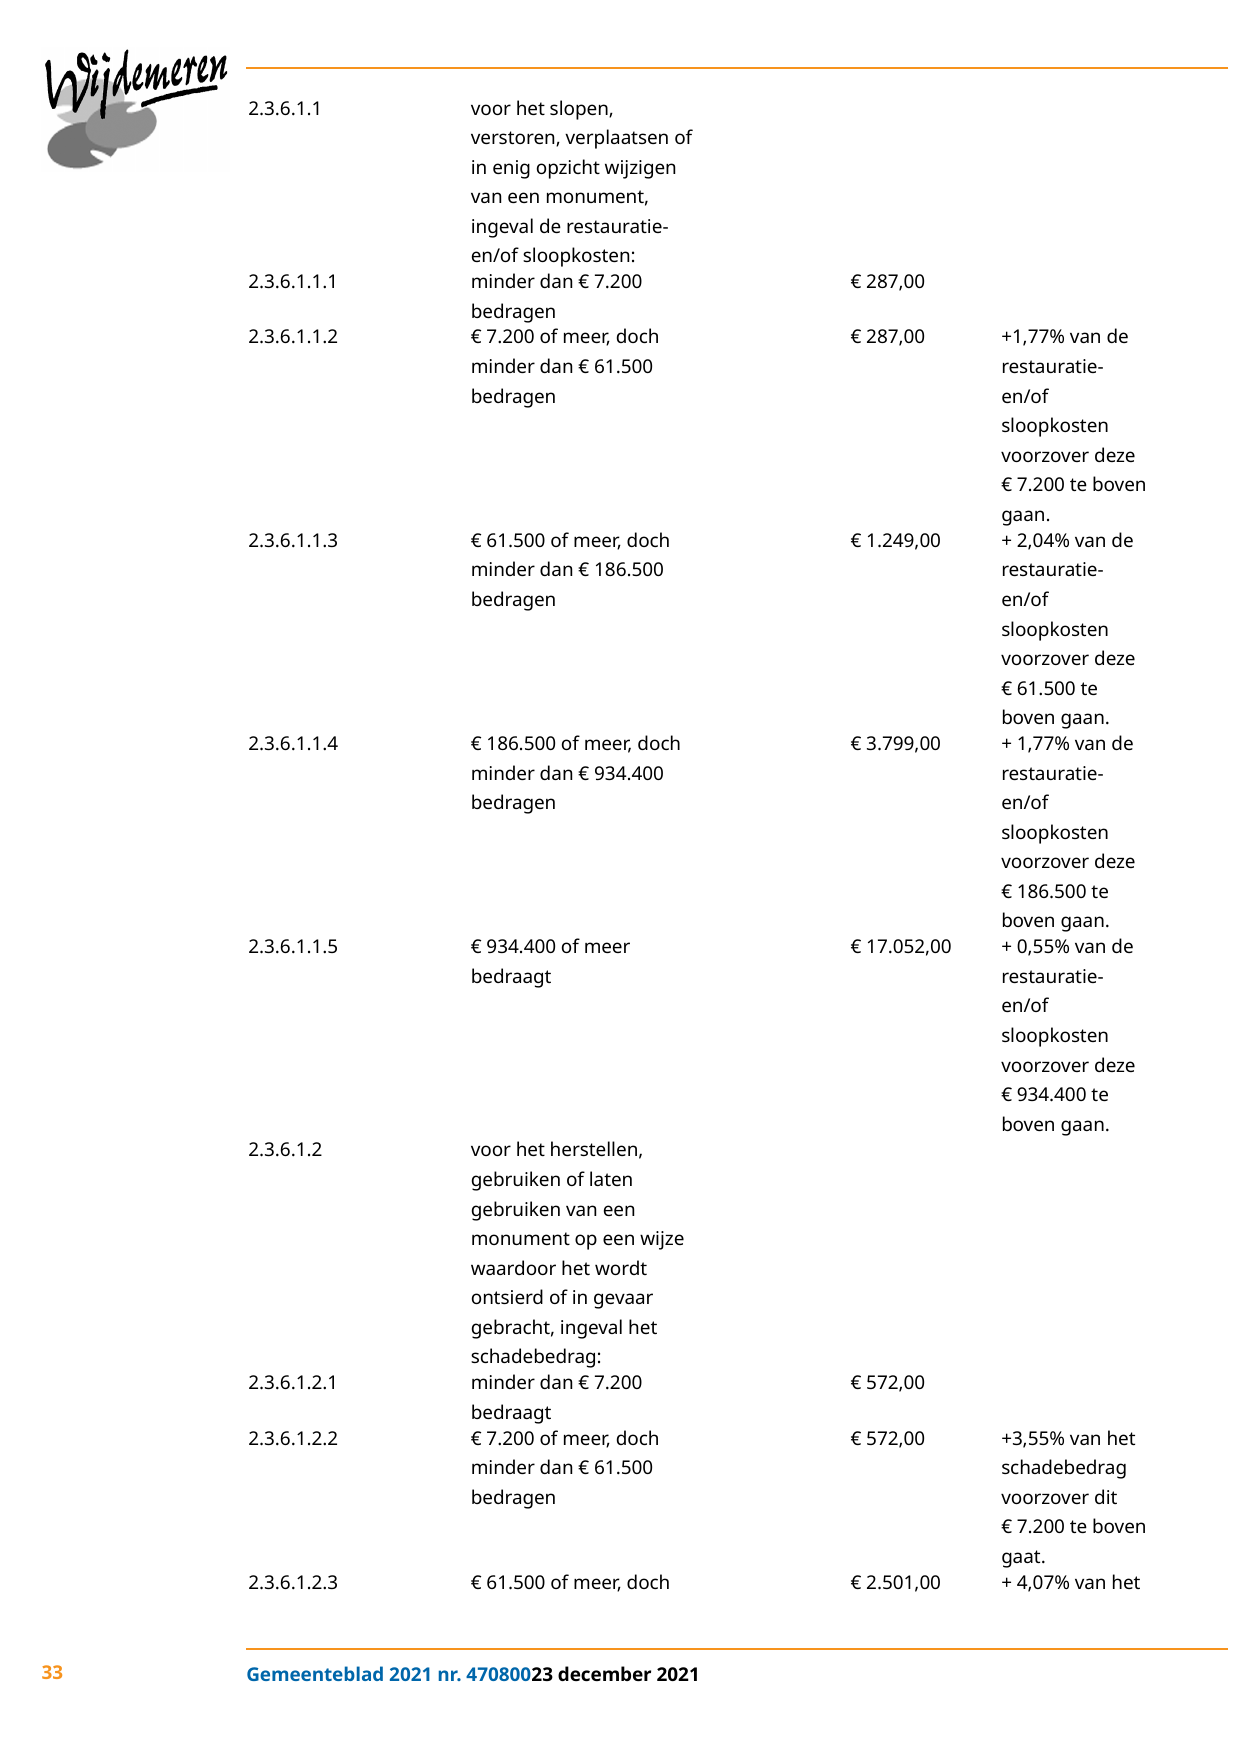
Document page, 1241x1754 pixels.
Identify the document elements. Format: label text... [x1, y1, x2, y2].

table_cell € 3.799,00 [850, 730, 1001, 933]
table_cell € 186.500 of meer, doch minder dan € 934.400 bedragen [471, 730, 700, 933]
table_cell [700, 269, 850, 324]
table_cell € 572,00 [850, 1370, 1001, 1425]
table_cell [700, 324, 850, 527]
table_cell +1,77% van de restauratie- en/of sloopkosten voorzover deze € 7.200 te boven gaan. [1001, 324, 1152, 527]
table_cell [700, 730, 850, 933]
table_cell [700, 1425, 850, 1569]
table_cell 2.3.6.1.2 [248, 1137, 471, 1369]
table_cell [700, 1137, 850, 1369]
table_cell [700, 527, 850, 730]
table_cell € 287,00 [850, 269, 1001, 324]
table_cell [850, 1137, 1001, 1369]
table_cell 2.3.6.1.2.2 [248, 1425, 471, 1569]
table_cell 2.3.6.1.2.1 [248, 1370, 471, 1425]
table_cell 2.3.6.1.1.2 [248, 324, 471, 527]
table_cell [700, 95, 850, 268]
table_cell voor het herstellen, gebruiken of laten gebruiken van een monument op een wijze waardoor het wordt ontsierd of in gevaar gebracht, ingeval het schadebedrag: [471, 1137, 700, 1369]
table_cell [700, 1370, 850, 1425]
table_cell + 4,07% van het [1001, 1569, 1152, 1594]
table_cell € 2.501,00 [850, 1569, 1001, 1594]
table_cell € 61.500 of meer, doch minder dan € 186.500 bedragen [471, 527, 700, 730]
table_cell [700, 1569, 850, 1594]
table_cell € 7.200 of meer, doch minder dan € 61.500 bedragen [471, 1425, 700, 1569]
table_cell [1001, 1137, 1152, 1369]
table_cell minder dan € 7.200 bedraagt [471, 1370, 700, 1425]
table_cell € 1.249,00 [850, 527, 1001, 730]
table_cell + 2,04% van de restauratie- en/of sloopkosten voorzover deze € 61.500 te boven gaan. [1001, 527, 1152, 730]
table_cell € 934.400 of meer bedraagt [471, 934, 700, 1137]
table_cell [1001, 1370, 1152, 1425]
table_cell 2.3.6.1.1 [248, 95, 471, 268]
picture [41, 47, 231, 172]
table_cell voor het slopen, verstoren, verplaatsen of in enig opzicht wijzigen van een monument, ingeval de restauratie- en/of sloopkosten: [471, 95, 700, 268]
table_cell 2.3.6.1.1.3 [248, 527, 471, 730]
table_cell € 17.052,00 [850, 934, 1001, 1137]
table_cell € 7.200 of meer, doch minder dan € 61.500 bedragen [471, 324, 700, 527]
table_cell 2.3.6.1.2.3 [248, 1569, 471, 1594]
table_cell [1001, 95, 1152, 268]
table_cell [700, 934, 850, 1137]
table_cell minder dan € 7.200 bedragen [471, 269, 700, 324]
table_cell 2.3.6.1.1.1 [248, 269, 471, 324]
table_cell 2.3.6.1.1.4 [248, 730, 471, 933]
table_cell + 0,55% van de restauratie- en/of sloopkosten voorzover deze € 934.400 te boven gaan. [1001, 934, 1152, 1137]
table_cell [850, 95, 1001, 268]
table_cell 2.3.6.1.1.5 [248, 934, 471, 1137]
table_cell + 1,77% van de restauratie- en/of sloopkosten voorzover deze € 186.500 te boven gaan. [1001, 730, 1152, 933]
table_cell € 61.500 of meer, doch [471, 1569, 700, 1594]
table_cell [1001, 269, 1152, 324]
table_cell € 572,00 [850, 1425, 1001, 1569]
table_cell € 287,00 [850, 324, 1001, 527]
table_cell +3,55% van het schadebedrag voorzover dit € 7.200 te boven gaat. [1001, 1425, 1152, 1569]
